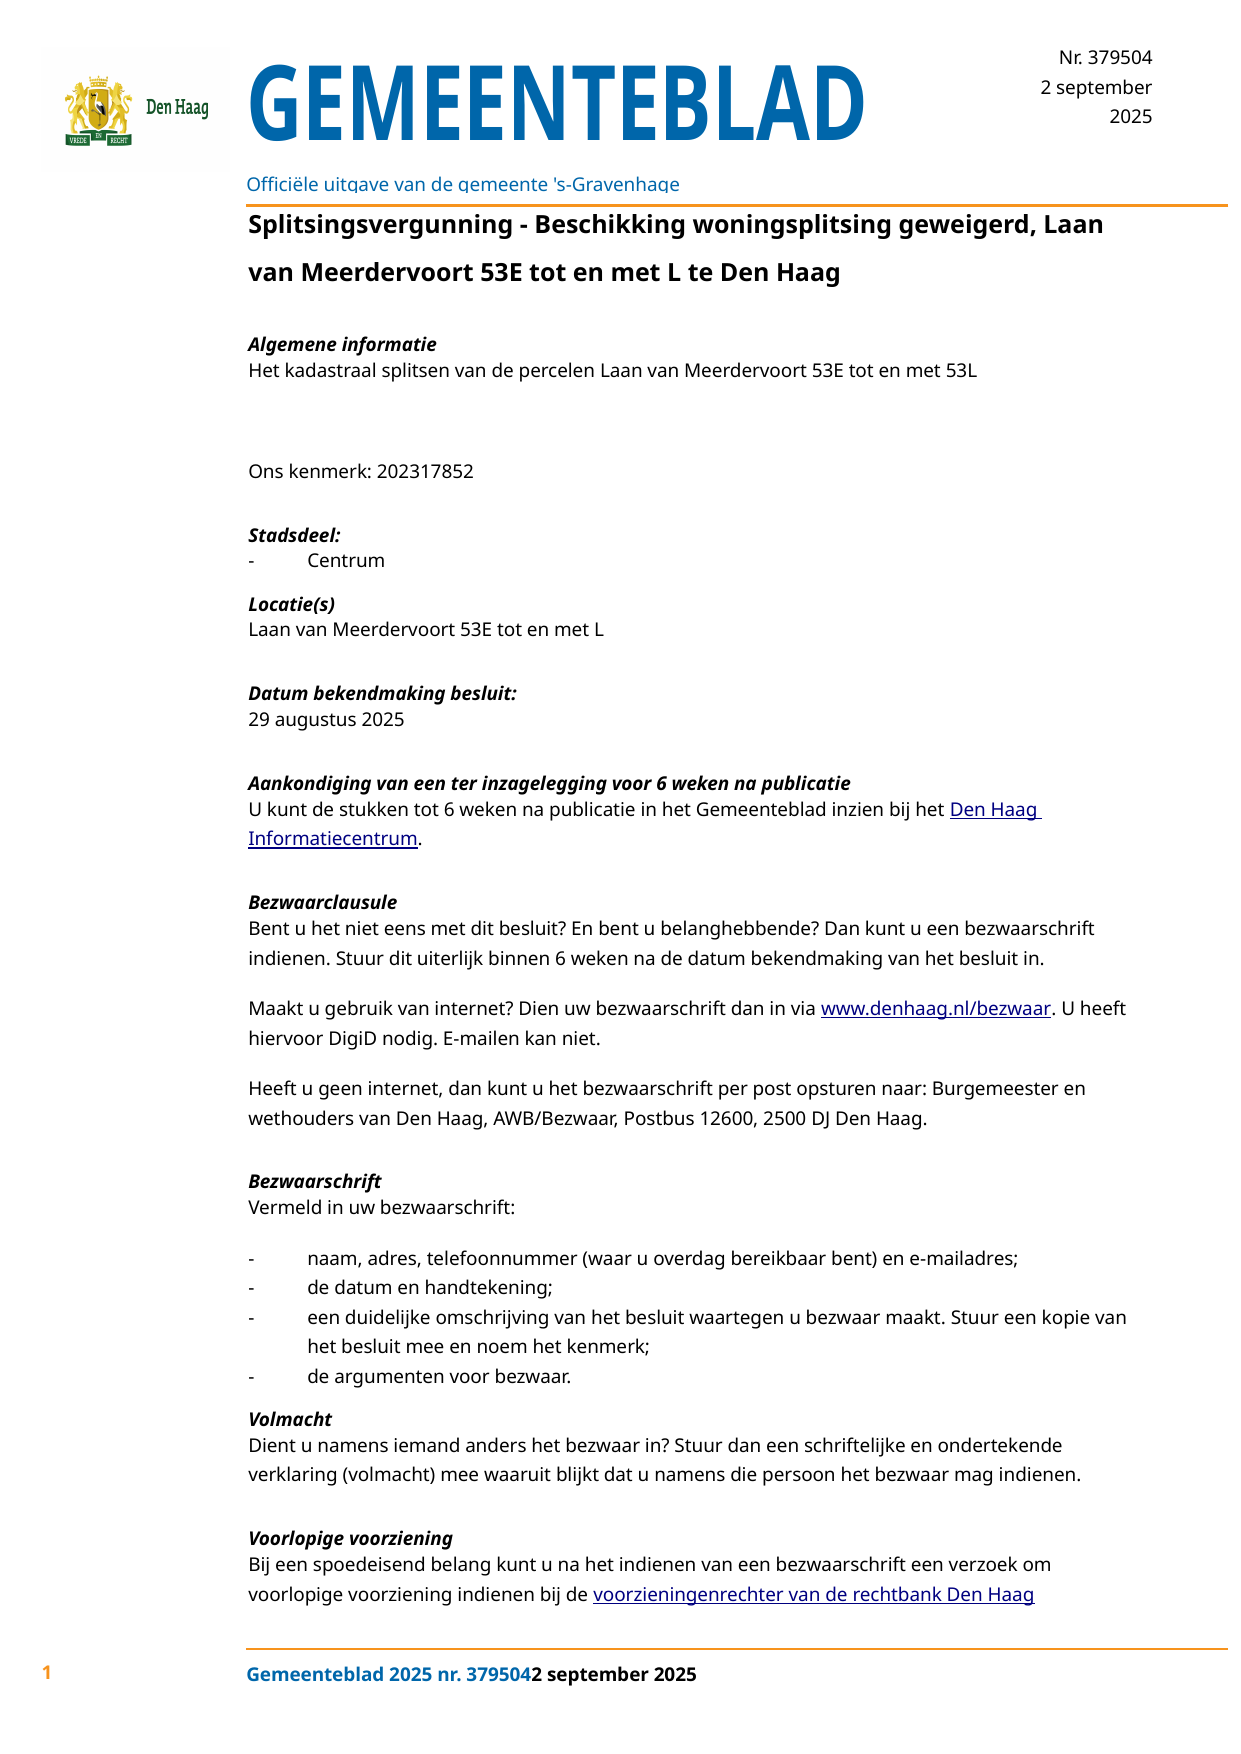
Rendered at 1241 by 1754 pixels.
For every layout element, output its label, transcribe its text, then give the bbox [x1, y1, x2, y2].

text Het kadastraal splitsen van de percelen Laan van Meerdervoort 53E tot en met 53L [248, 357, 1152, 383]
text Vermeld in uw bezwaarschrift: [248, 1194, 1152, 1220]
text Bezwaarschrift [248, 1169, 1152, 1194]
text Volmacht [248, 1406, 1152, 1432]
text Voorlopige voorziening [248, 1526, 1152, 1551]
list de datum en handtekening; [248, 1274, 1152, 1300]
list een duidelijke omschrijving van het besluit waartegen u bezwaar maakt. Stuur een kopie van het besluit mee en noem het kenmerk; [248, 1304, 1152, 1359]
text Heeft u geen internet, dan kunt u het bezwaarschrift per post opsturen naar: Burgemeester en wethouders van Den Haag, AWB/Bezwaar, Postbus 12600, 2500 DJ Den Haag. [248, 1075, 1152, 1131]
text Ons kenmerk: 202317852 [248, 458, 1152, 484]
text U kunt de stukken tot 6 weken na publicatie in het Gemeenteblad inzien bij het Den Haag Informatiecentrum. [248, 796, 1152, 851]
text Dient u namens iemand anders het bezwaar in? Stuur dan een schriftelijke en ondertekende verklaring (volmacht) mee waaruit blijkt dat u namens die persoon het bezwaar mag indienen. [248, 1432, 1152, 1487]
text Laan van Meerdervoort 53E tot en met L [248, 617, 1152, 642]
text Datum bekendmaking besluit: [248, 681, 1152, 706]
text Bij een spoedeisend belang kunt u na het indienen van een bezwaarschrift een verzoek om voorlopige voorziening indienen bij de voorzieningenrechter van de rechtbank Den Haag [248, 1551, 1152, 1607]
picture [41, 47, 231, 172]
text Stadsdeel: [248, 522, 1152, 548]
list Centrum [248, 548, 1152, 573]
text Locatie(s) [248, 591, 1152, 617]
text Splitsingsvergunning - Beschikking woningsplitsing geweigerd, Laan van Meerdervoort 53E tot en met L te Den Haag [248, 207, 1152, 288]
text Algemene informatie [248, 331, 1152, 357]
list naam, adres, telefoonnummer (waar u overdag bereikbaar bent) en e-mailadres; [248, 1245, 1152, 1271]
text Bent u het niet eens met dit besluit? En bent u belanghebbende? Dan kunt u een bezwaarschrift indienen. Stuur dit uiterlijk binnen 6 weken na de datum bekendmaking van het besluit in. [248, 915, 1152, 971]
text 29 augustus 2025 [248, 706, 1152, 732]
text Aankondiging van een ter inzagelegging voor 6 weken na publicatie [248, 770, 1152, 796]
text Maakt u gebruik van internet? Dien uw bezwaarschrift dan in via www.denhaag.nl/bezwaar. U heeft hiervoor DigiD nodig. E-mailen kan niet. [248, 995, 1152, 1051]
list de argumenten voor bezwaar. [248, 1363, 1152, 1389]
text Bezwaarclausule [248, 889, 1152, 915]
